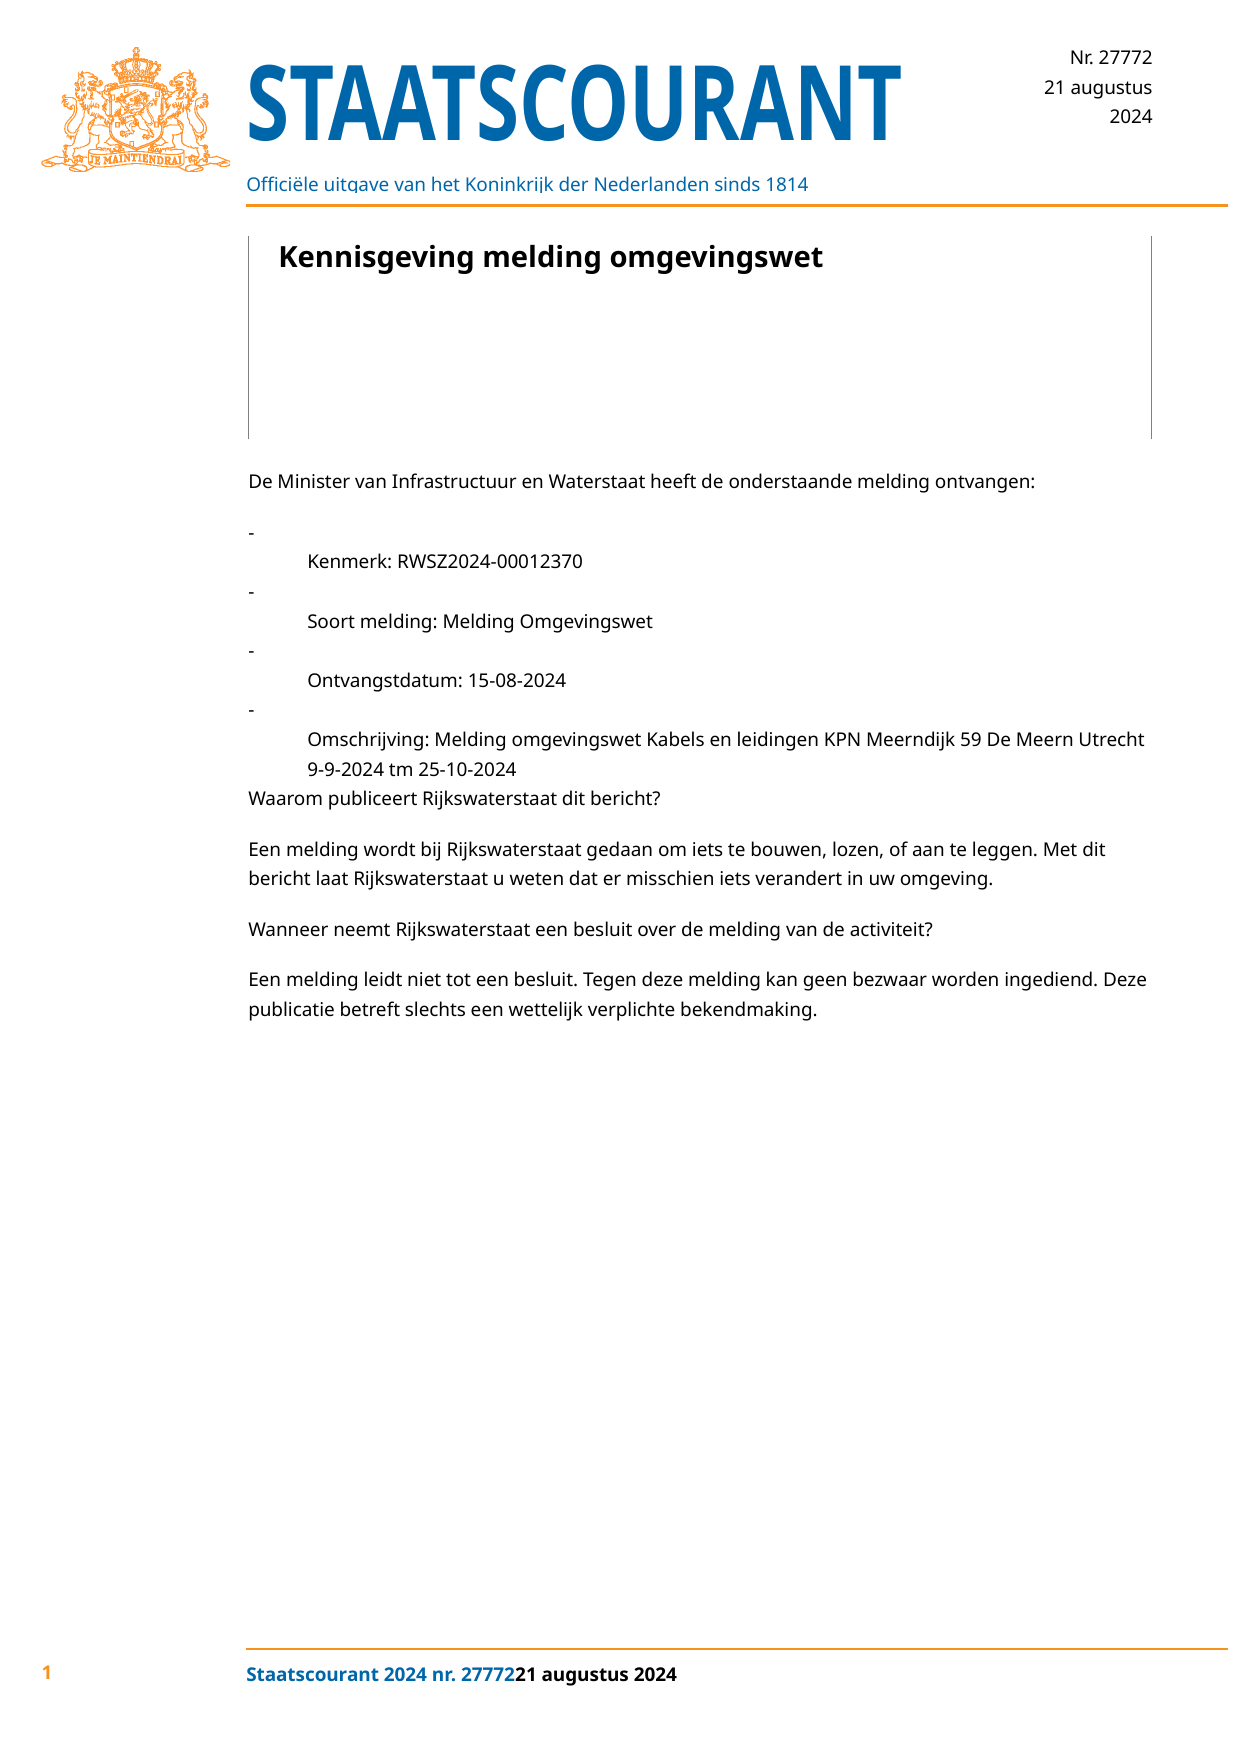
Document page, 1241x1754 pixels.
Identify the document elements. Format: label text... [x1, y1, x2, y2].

text De Minister van Infrastructuur en Waterstaat heeft de onderstaande melding ontvangen: [248, 469, 1152, 494]
list Kenmerk: RWSZ2024-00012370 [248, 549, 1152, 574]
list Omschrijving: Melding omgevingswet Kabels en leidingen KPN Meerndijk 59 De Meern Utrecht 9-9-2024 tm 25-10-2024 [248, 726, 1152, 781]
picture [41, 47, 231, 172]
table_header [850, 414, 1151, 439]
list Soort melding: Melding Omgevingswet [248, 608, 1152, 633]
table_header [1090, 236, 1151, 413]
picture [912, 236, 1090, 414]
table_header [850, 236, 912, 413]
text Een melding leidt niet tot een besluit. Tegen deze melding kan geen bezwaar worden ingediend. Deze publicatie betreft slechts een wettelijk verplichte bekendmaking. [248, 966, 1152, 1021]
text Een melding wordt bij Rijkswaterstaat gedaan om iets te bouwen, lozen, of aan te leggen. Met dit bericht laat Rijkswaterstaat u weten dat er misschien iets verandert in uw omgeving. [248, 836, 1152, 891]
table_header Kennisgeving melding omgevingswet [249, 236, 850, 439]
list Ontvangstdatum: 15-08-2024 [248, 667, 1152, 693]
text Waarom publiceert Rijkswaterstaat dit bericht? [248, 785, 1152, 811]
text Wanneer neemt Rijkswaterstaat een besluit over de melding van de activiteit? [248, 916, 1152, 941]
